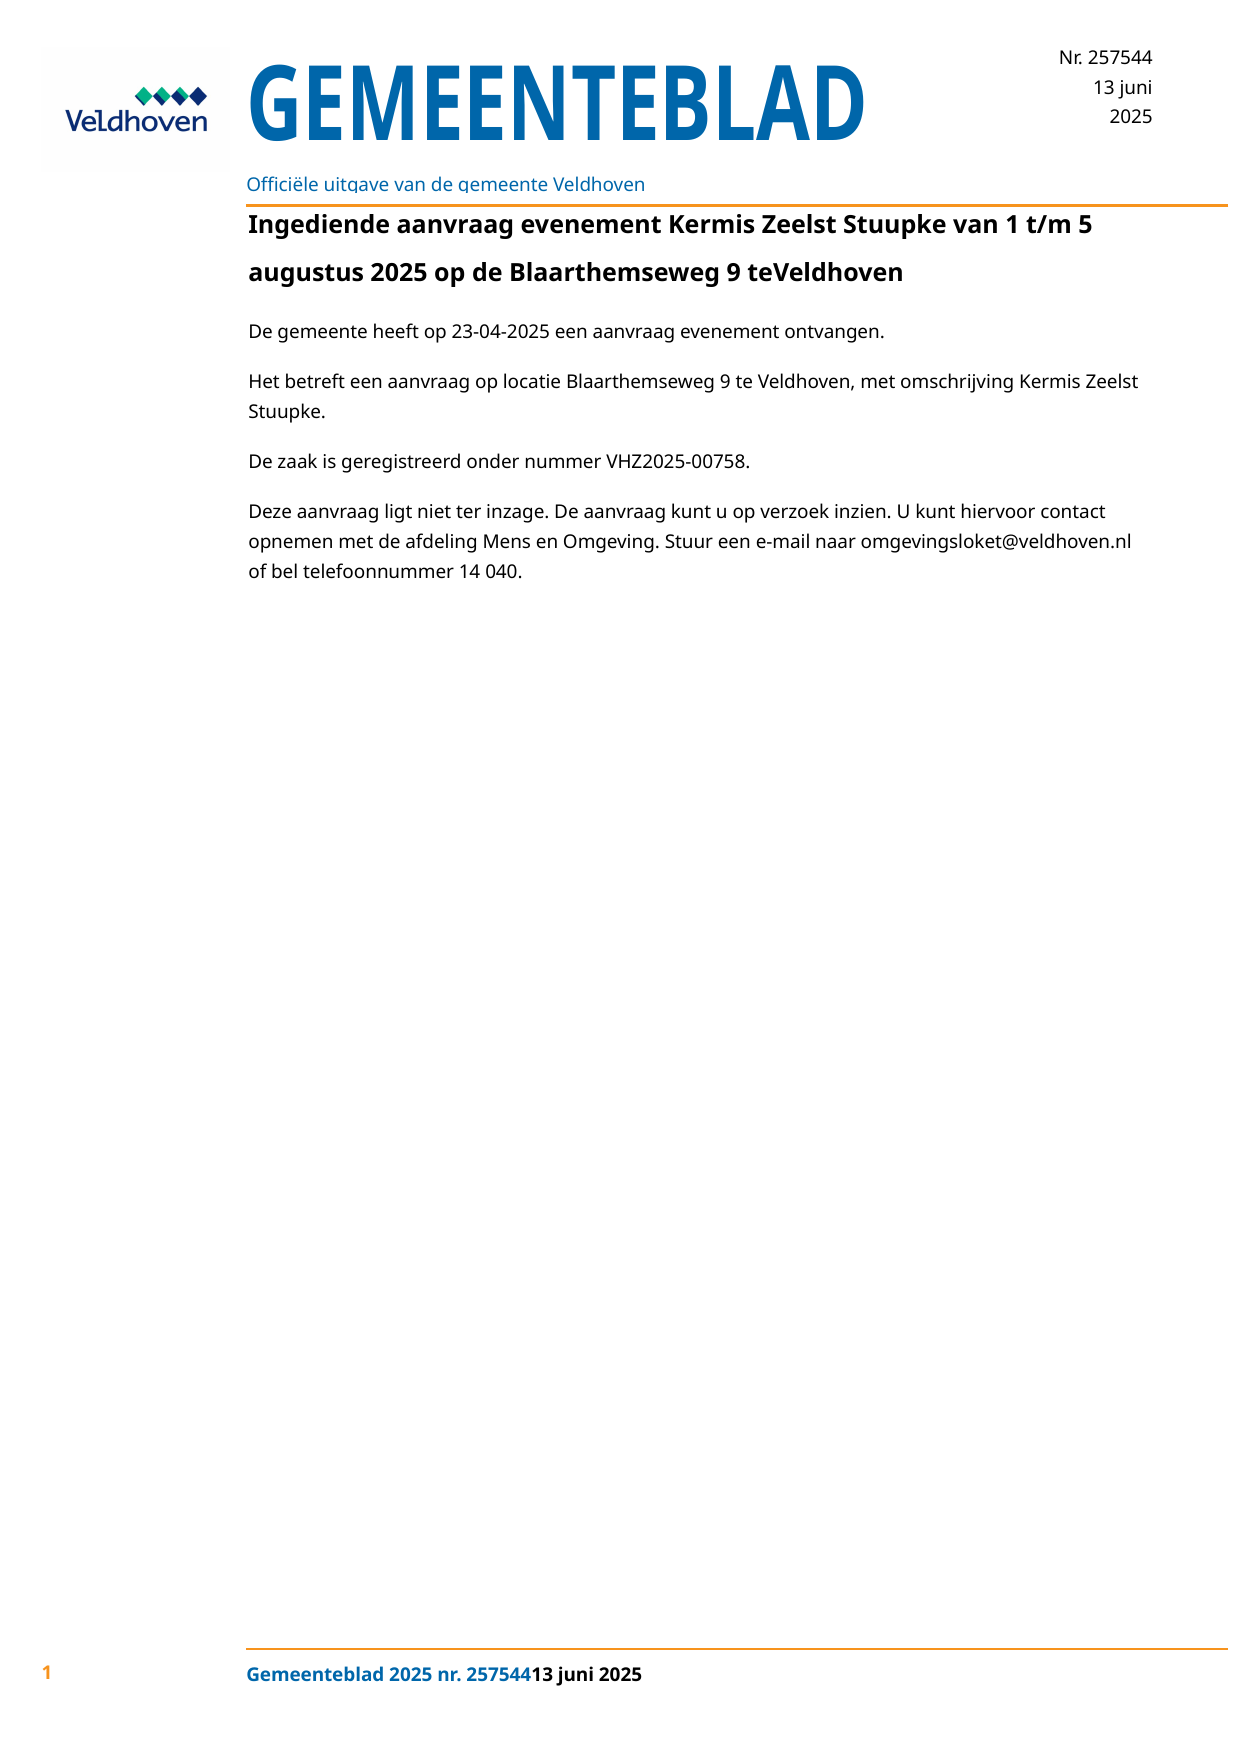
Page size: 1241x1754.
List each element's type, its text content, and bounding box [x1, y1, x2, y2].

text Het betreft een aanvraag op locatie Blaarthemseweg 9 te Veldhoven, met omschrijving Kermis Zeelst Stuupke. [248, 368, 1152, 424]
text De zaak is geregistreerd onder nummer VHZ2025-00758. [248, 448, 1152, 474]
text Deze aanvraag ligt niet ter inzage. De aanvraag kunt u op verzoek inzien. U kunt hiervoor contact opnemen met de afdeling Mens en Omgeving. Stuur een e-mail naar omgevingsloket@veldhoven.nl of bel telefoonnummer 14 040. [248, 499, 1152, 584]
text De gemeente heeft op 23-04-2025 een aanvraag evenement ontvangen. [248, 318, 1152, 344]
text Ingediende aanvraag evenement Kermis Zeelst Stuupke van 1 t/m 5 augustus 2025 op de Blaarthemseweg 9 teVeldhoven [248, 207, 1152, 288]
picture [41, 47, 231, 172]
